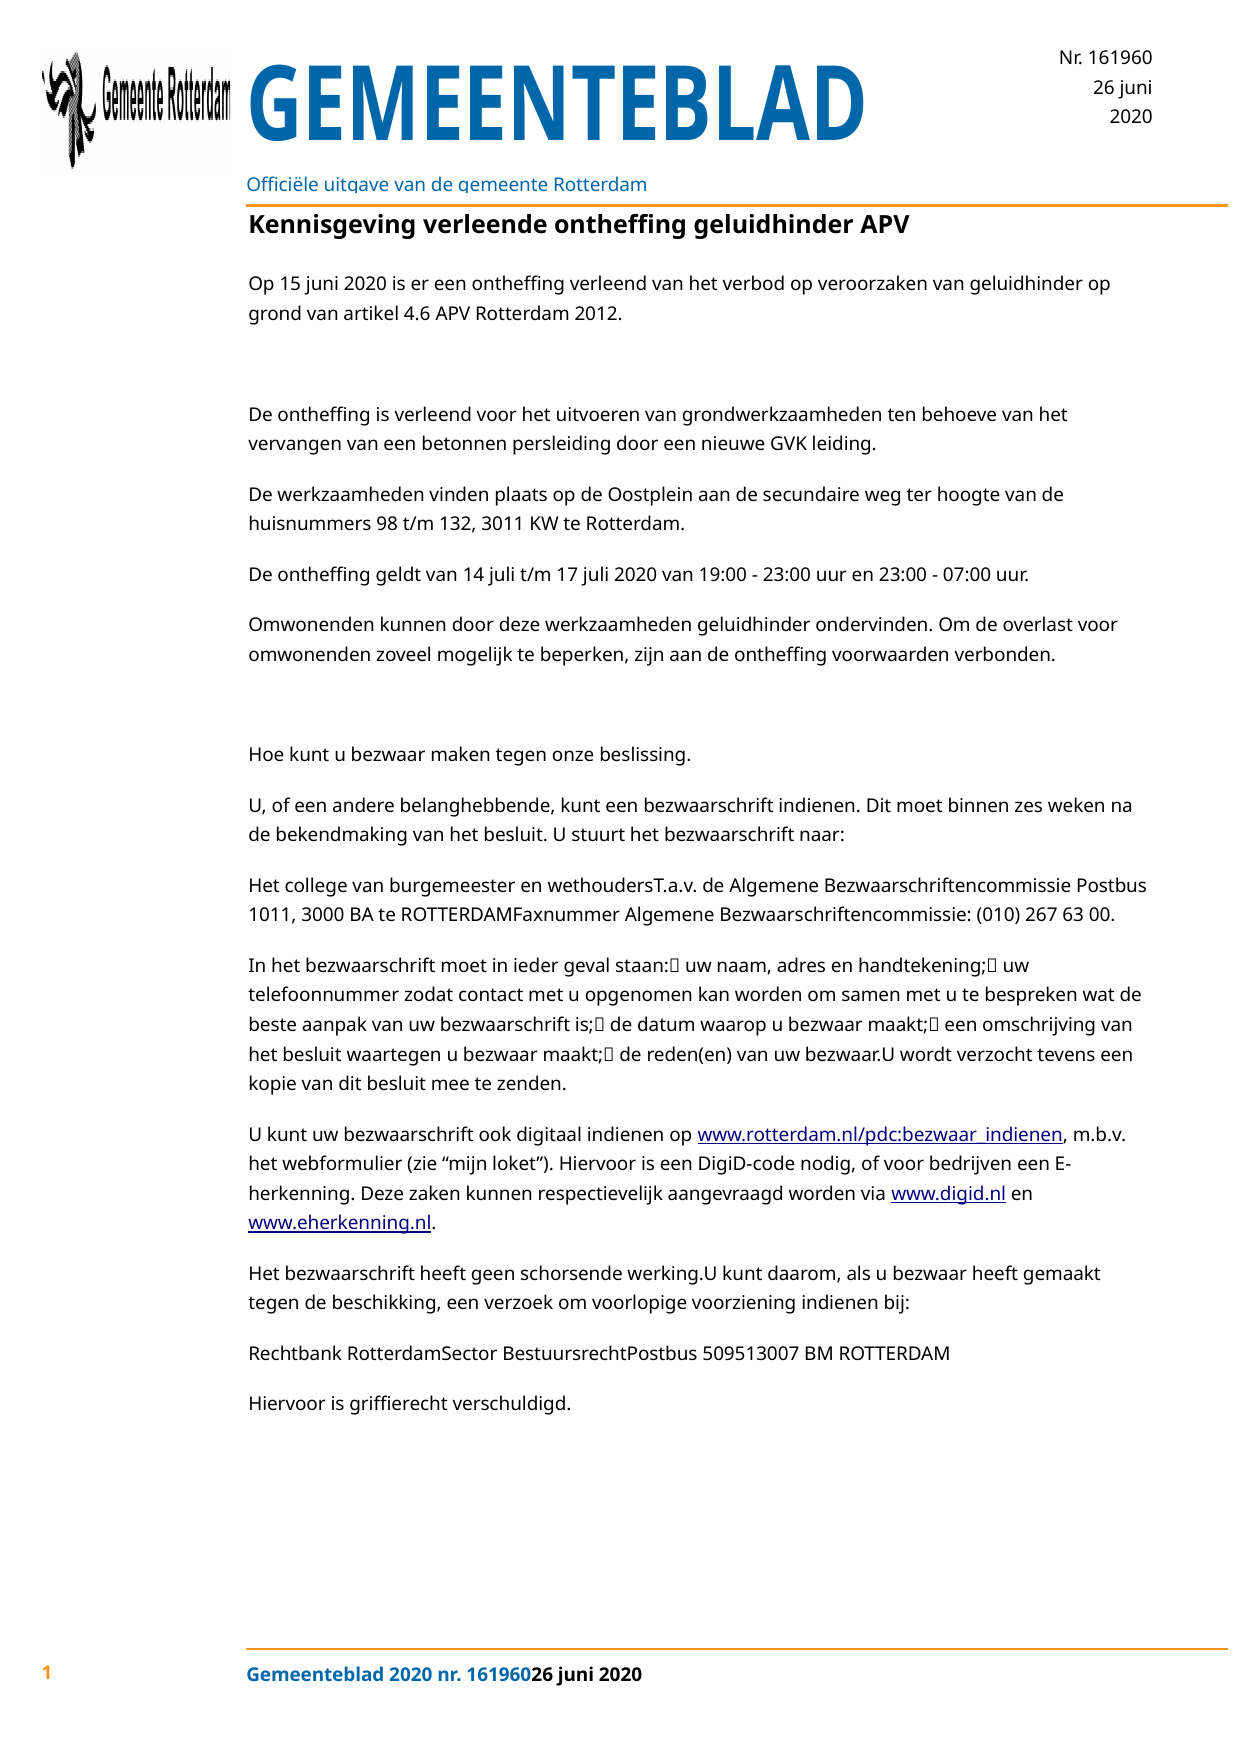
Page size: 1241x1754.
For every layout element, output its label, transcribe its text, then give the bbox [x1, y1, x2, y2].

text Rechtbank RotterdamSector BestuursrechtPostbus 509513007 BM ROTTERDAM [248, 1340, 1152, 1366]
picture [41, 47, 231, 172]
text De werkzaamheden vinden plaats op de Oostplein aan de secundaire weg ter hoogte van de huisnummers 98 t/m 132, 3011 KW te Rotterdam. [248, 481, 1152, 536]
text Het bezwaarschrift heeft geen schorsende werking.U kunt daarom, als u bezwaar heeft gemaakt tegen de beschikking, een verzoek om voorlopige voorziening indienen bij: [248, 1260, 1152, 1315]
text Omwonenden kunnen door deze werkzaamheden geluidhinder ondervinden. Om de overlast voor omwonenden zoveel mogelijk te beperken, zijn aan de ontheffing voorwaarden verbonden. [248, 611, 1152, 666]
text De ontheffing is verleend voor het uitvoeren van grondwerkzaamheden ten behoeve van het vervangen van een betonnen persleiding door een nieuwe GVK leiding. [248, 401, 1152, 456]
text In het bezwaarschrift moet in ieder geval staan: uw naam, adres en handtekening; uw telefoonnummer zodat contact met u opgenomen kan worden om samen met u te bespreken wat de beste aanpak van uw bezwaarschrift is; de datum waarop u bezwaar maakt; een omschrijving van het besluit waartegen u bezwaar maakt; de reden(en) van uw bezwaar.U wordt verzocht tevens een kopie van dit besluit mee te zenden. [248, 952, 1152, 1096]
text Het college van burgemeester en wethoudersT.a.v. de Algemene Bezwaarschriftencommissie Postbus 1011, 3000 BA te ROTTERDAMFaxnummer Algemene Bezwaarschriftencommissie: (010) 267 63 00. [248, 872, 1152, 927]
text De ontheffing geldt van 14 juli t/m 17 juli 2020 van 19:00 - 23:00 uur en 23:00 - 07:00 uur. [248, 561, 1152, 586]
text Hiervoor is griffierecht verschuldigd. [248, 1390, 1152, 1416]
text U kunt uw bezwaarschrift ook digitaal indienen op www.rotterdam.nl/pdc:bezwaar_indienen, m.b.v. het webformulier (zie “mijn loket”). Hiervoor is een DigiD-code nodig, of voor bedrijven een E-herkenning. Deze zaken kunnen respectievelijk aangevraagd worden via www.digid.nl en www.eherkenning.nl. [248, 1121, 1152, 1235]
text Hoe kunt u bezwaar maken tegen onze beslissing. [248, 742, 1152, 767]
text Kennisgeving verleende ontheffing geluidhinder APV [248, 207, 1152, 241]
text U, of een andere belanghebbende, kunt een bezwaarschrift indienen. Dit moet binnen zes weken na de bekendmaking van het besluit. U stuurt het bezwaarschrift naar: [248, 792, 1152, 847]
text Op 15 juni 2020 is er een ontheffing verleend van het verbod op veroorzaken van geluidhinder op grond van artikel 4.6 APV Rotterdam 2012. [248, 270, 1152, 326]
